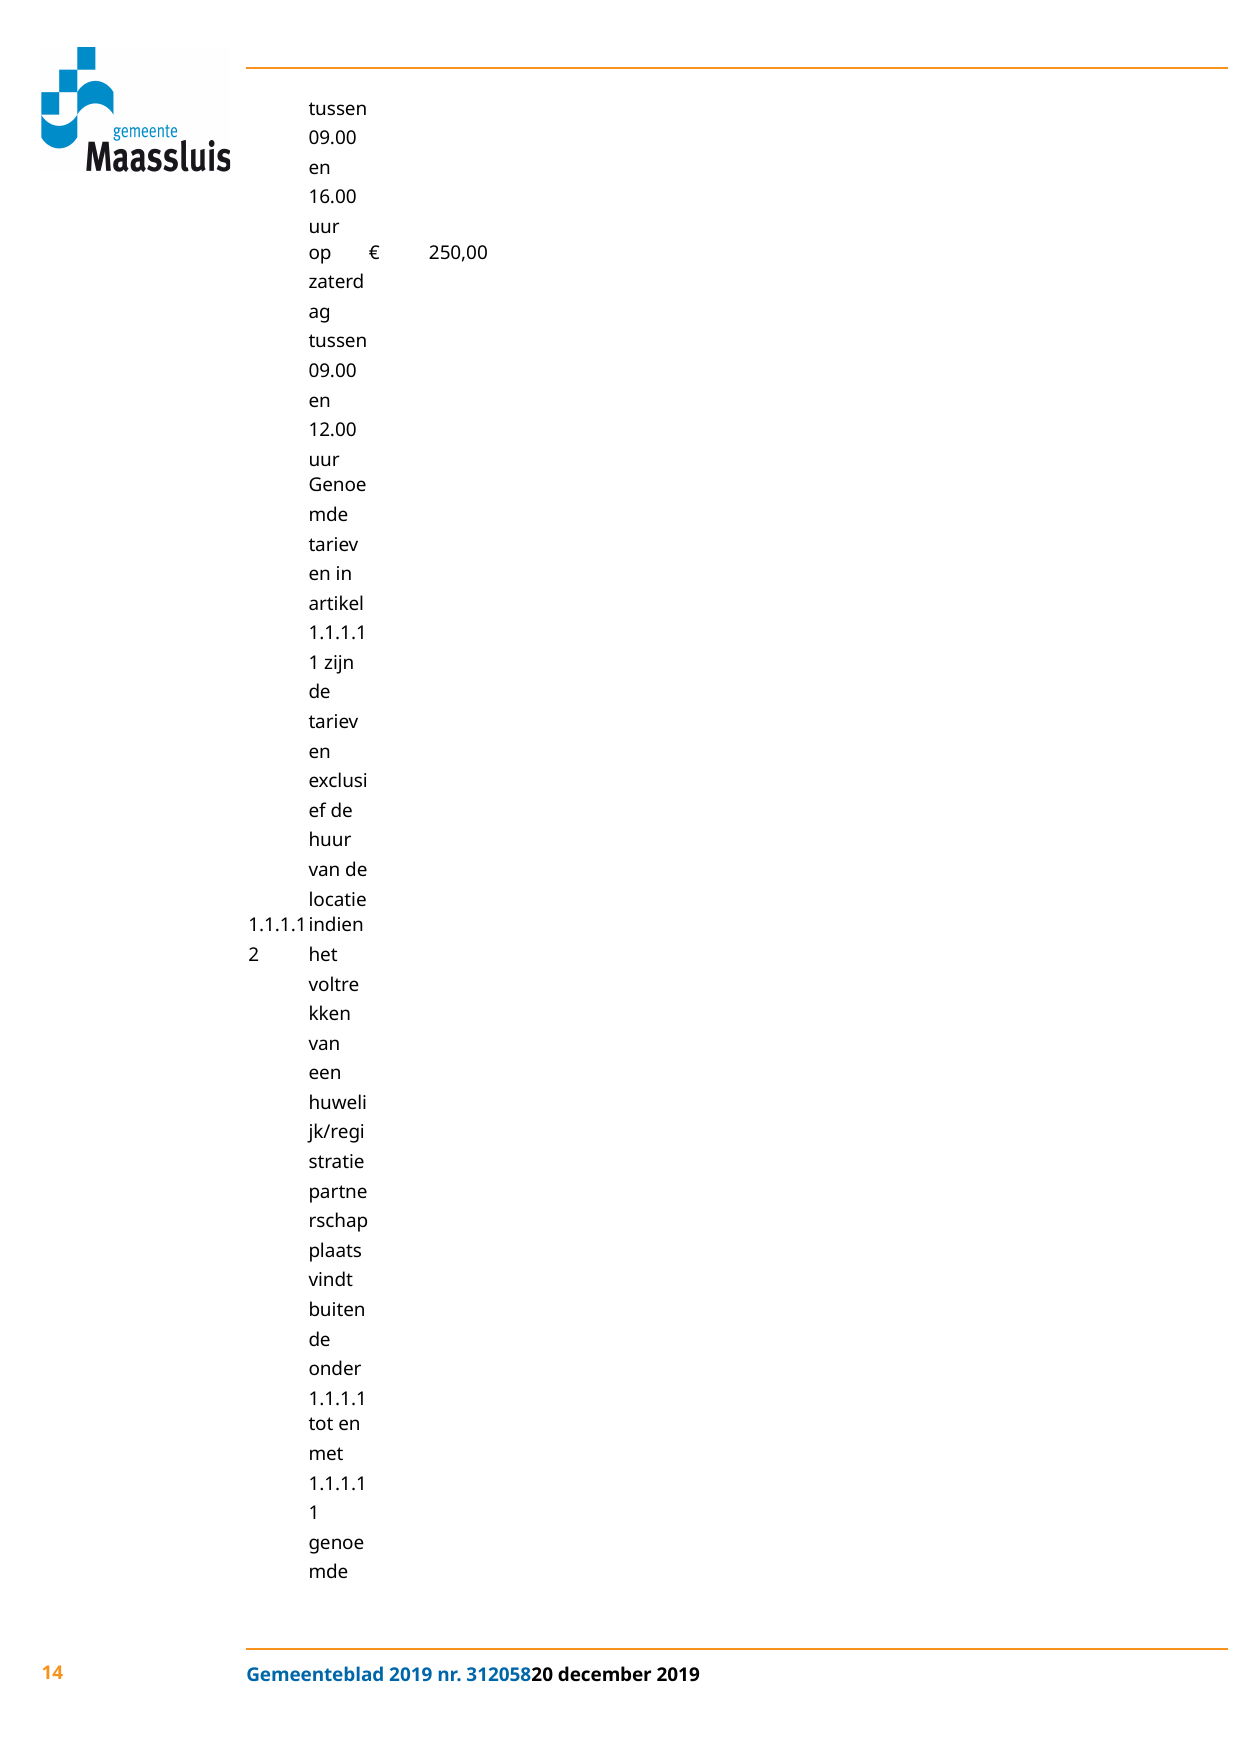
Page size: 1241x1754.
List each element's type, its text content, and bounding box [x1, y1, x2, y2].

table_cell op zaterdag tussen 09.00 en 12.00 uur [308, 239, 368, 472]
table_cell [369, 95, 429, 239]
table_cell [248, 95, 308, 239]
table_cell 250,00 [429, 239, 489, 472]
table_cell [489, 472, 549, 912]
table_cell [429, 912, 489, 1411]
table_cell 1.1.1.12 [248, 912, 308, 1411]
table_cell [369, 472, 429, 912]
table_cell [248, 472, 308, 912]
table_cell [369, 912, 429, 1411]
table_cell tussen 09.00 en 16.00 uur [308, 95, 368, 239]
table_cell [489, 95, 549, 239]
table_cell [248, 1411, 308, 1584]
table_cell [429, 95, 489, 239]
table_cell [429, 472, 489, 912]
table_cell [369, 1411, 429, 1584]
table_cell indien het voltrekken van een huwelijk/registratie partnerschap plaatsvindt buiten de onder 1.1.1.1 [308, 912, 368, 1411]
table_cell [489, 1411, 549, 1584]
table_cell [489, 239, 549, 472]
picture [41, 47, 77, 92]
table_cell [489, 912, 549, 1411]
picture [41, 47, 231, 172]
table_cell [248, 239, 308, 472]
table_cell tot en met 1.1.1.11 genoemde [308, 1411, 368, 1584]
table_cell € [369, 239, 429, 472]
table_cell [429, 1411, 489, 1584]
table_cell Genoemde tarieven in artikel 1.1.1.11 zijn de tarieven exclusief de huur van de locatie [308, 472, 368, 912]
